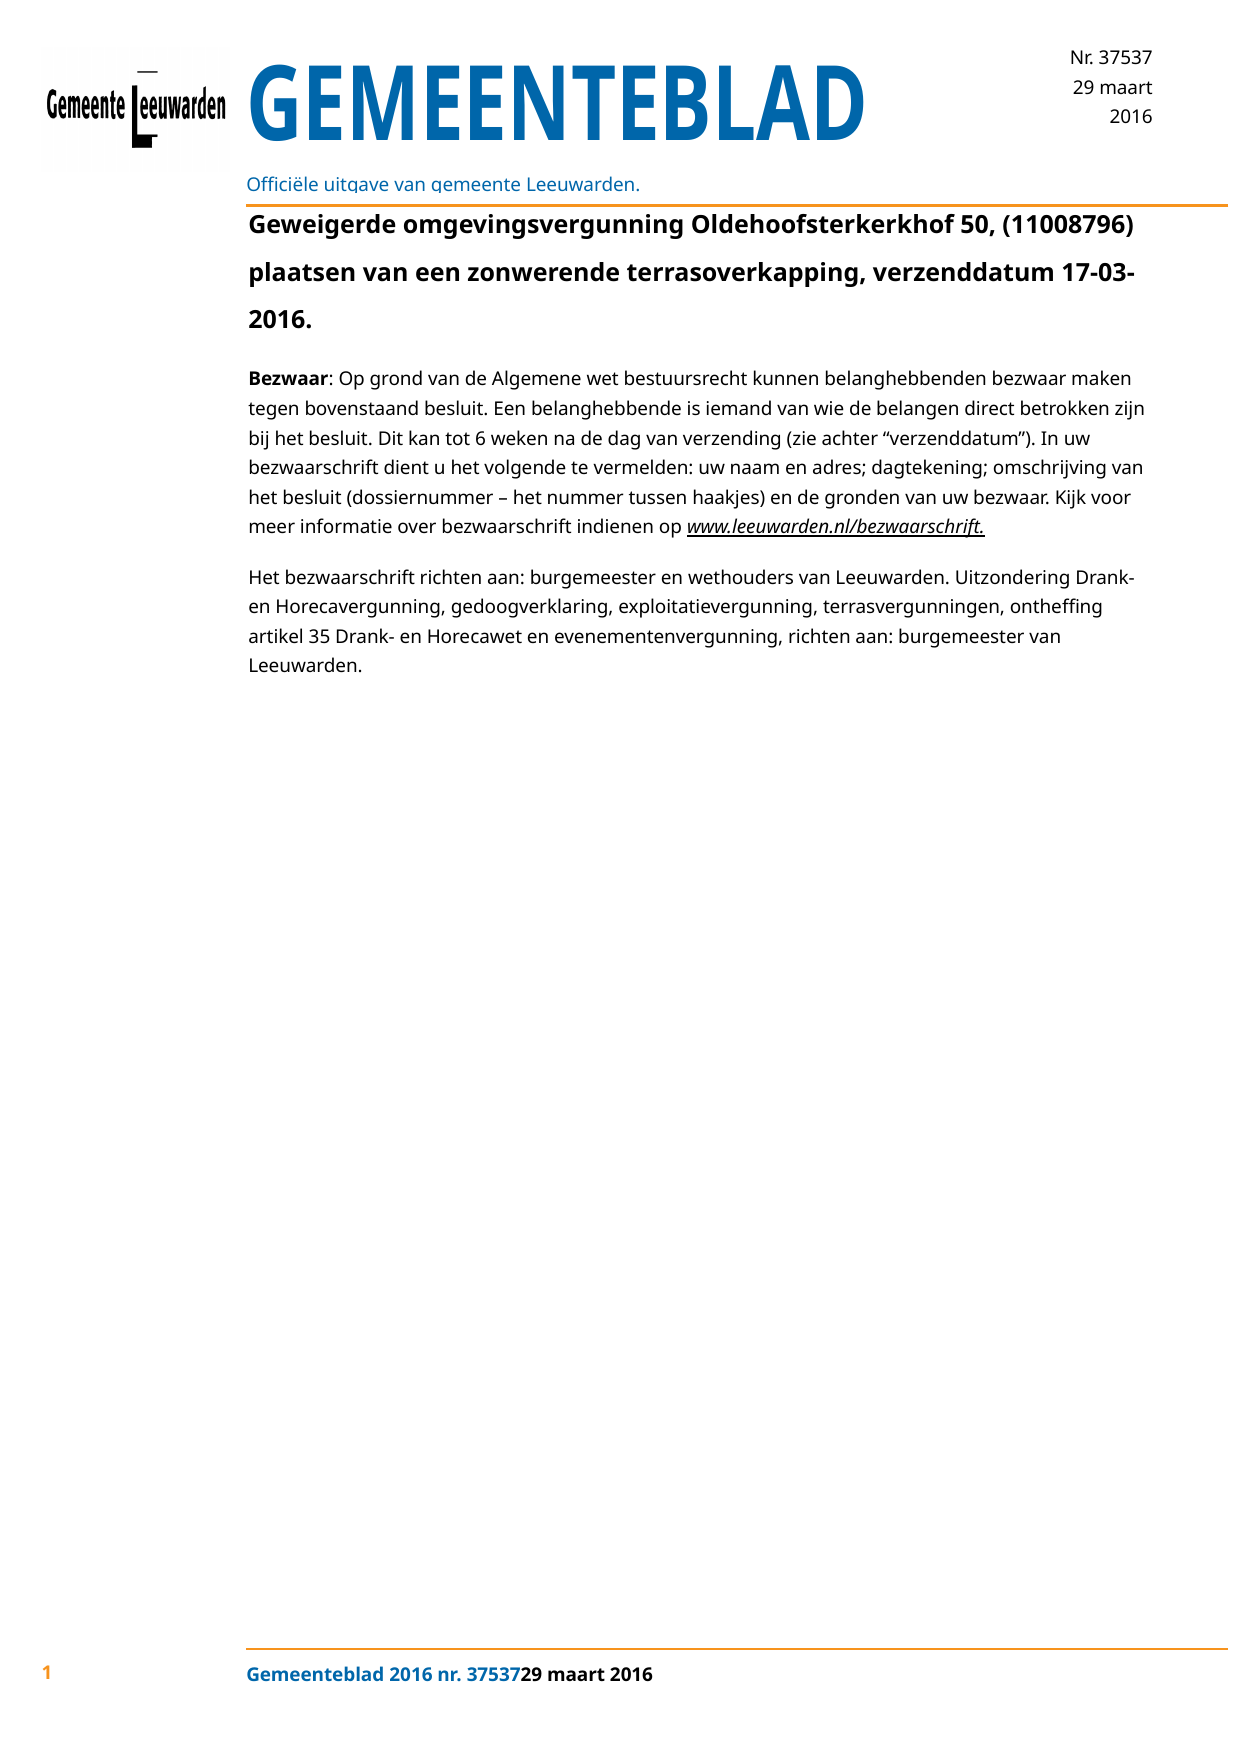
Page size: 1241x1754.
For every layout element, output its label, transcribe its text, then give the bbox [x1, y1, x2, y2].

text Het bezwaarschrift richten aan: burgemeester en wethouders van Leeuwarden. Uitzondering Drank- en Horecavergunning, gedoogverklaring, exploitatievergunning, terrasvergunningen, ontheffing artikel 35 Drank- en Horecawet en evenementenvergunning, richten aan: burgemeester van Leeuwarden. [248, 564, 1152, 678]
text Bezwaar: Op grond van de Algemene wet bestuursrecht kunnen belanghebbenden bezwaar maken tegen bovenstaand besluit. Een belanghebbende is iemand van wie de belangen direct betrokken zijn bij het besluit. Dit kan tot 6 weken na de dag van verzending (zie achter “verzenddatum”). In uw bezwaarschrift dient u het volgende te vermelden: uw naam en adres; dagtekening; omschrijving van het besluit (dossiernummer – het nummer tussen haakjes) en de gronden van uw bezwaar. Kijk voor meer informatie over bezwaarschrift indienen op www.leeuwarden.nl/bezwaarschrift. [248, 366, 1152, 539]
picture [41, 47, 231, 172]
text Geweigerde omgevingsvergunning Oldehoofsterkerkhof 50, (11008796) plaatsen van een zonwerende terrasoverkapping, verzenddatum 17-03-2016. [248, 207, 1152, 336]
